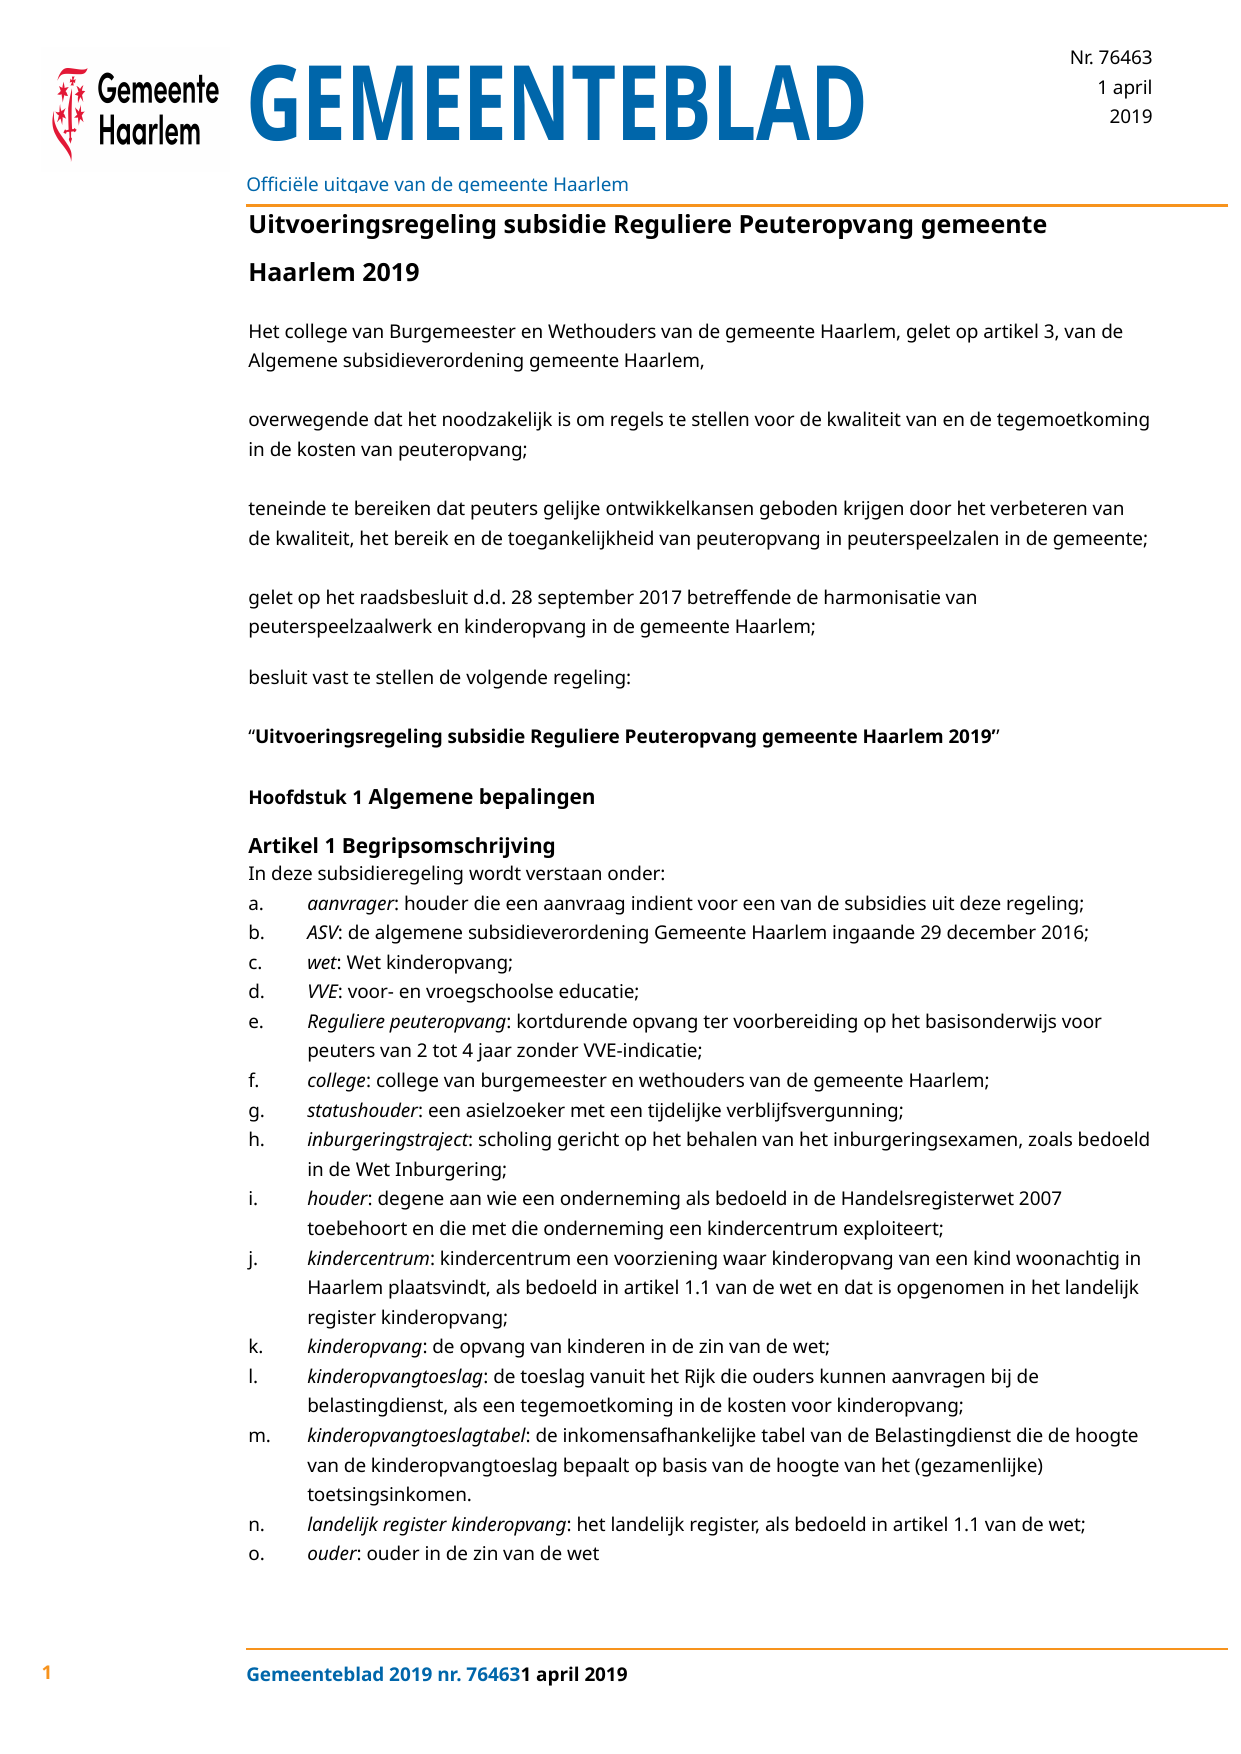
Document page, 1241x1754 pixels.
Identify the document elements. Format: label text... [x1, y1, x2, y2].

list ASV: de algemene subsidieverordening Gemeente Haarlem ingaande 29 december 2016; [248, 919, 1152, 945]
text gelet op het raadsbesluit d.d. 28 september 2017 betreffende de harmonisatie van peuterspeelzaalwerk en kinderopvang in de gemeente Haarlem; [248, 584, 1152, 639]
text Het college van Burgemeester en Wethouders van de gemeente Haarlem, gelet op artikel 3, van de Algemene subsidieverordening gemeente Haarlem, [248, 318, 1152, 373]
list kinderopvang: de opvang van kinderen in de zin van de wet; [248, 1333, 1152, 1359]
text “Uitvoeringsregeling subsidie Reguliere Peuteropvang gemeente Haarlem 2019’’ [248, 723, 1152, 749]
text overwegende dat het noodzakelijk is om regels te stellen voor de kwaliteit van en de tegemoetkoming in de kosten van peuteropvang; [248, 407, 1152, 462]
text besluit vast te stellen de volgende regeling: [248, 664, 1152, 690]
list statushouder: een asielzoeker met een tijdelijke verblijfsvergunning; [248, 1097, 1152, 1122]
list kindercentrum: kindercentrum een voorziening waar kinderopvang van een kind woonachtig in Haarlem plaatsvindt, als bedoeld in artikel 1.1 van de wet en dat is opgenomen in het landelijk register kinderopvang; [248, 1245, 1152, 1329]
list aanvrager: houder die een aanvraag indient voor een van de subsidies uit deze regeling; [248, 890, 1152, 915]
list Reguliere peuteropvang: kortdurende opvang ter voorbereiding op het basisonderwijs voor peuters van 2 tot 4 jaar zonder VVE-indicatie; [248, 1008, 1152, 1063]
text Uitvoeringsregeling subsidie Reguliere Peuteropvang gemeente Haarlem 2019 [248, 207, 1152, 288]
text In deze subsidieregeling wordt verstaan onder: [248, 860, 1152, 886]
text Artikel 1 Begripsomschrijving [248, 832, 1152, 860]
list wet: Wet kinderopvang; [248, 949, 1152, 974]
list ouder: ouder in de zin van de wet [248, 1541, 1152, 1566]
list houder: degene aan wie een onderneming als bedoeld in de Handelsregisterwet 2007 toebehoort en die met die onderneming een kindercentrum exploiteert; [248, 1186, 1152, 1241]
list VVE: voor- en vroegschoolse educatie; [248, 978, 1152, 1004]
picture [41, 47, 231, 172]
list kinderopvangtoeslagtabel: de inkomensafhankelijke tabel van de Belastingdienst die de hoogte van de kinderopvangtoeslag bepaalt op basis van de hoogte van het (gezamenlijke) toetsingsinkomen. [248, 1422, 1152, 1507]
list inburgeringstraject: scholing gericht op het behalen van het inburgeringsexamen, zoals bedoeld in de Wet Inburgering; [248, 1126, 1152, 1182]
list college: college van burgemeester en wethouders van de gemeente Haarlem; [248, 1067, 1152, 1093]
text Hoofdstuk 1 Algemene bepalingen [248, 782, 1152, 811]
list landelijk register kinderopvang: het landelijk register, als bedoeld in artikel 1.1 van de wet; [248, 1511, 1152, 1537]
list kinderopvangtoeslag: de toeslag vanuit het Rijk die ouders kunnen aanvragen bij de belastingdienst, als een tegemoetkoming in de kosten voor kinderopvang; [248, 1363, 1152, 1418]
text teneinde te bereiken dat peuters gelijke ontwikkelkansen geboden krijgen door het verbeteren van de kwaliteit, het bereik en de toegankelijkheid van peuteropvang in peuterspeelzalen in de gemeente; [248, 495, 1152, 551]
